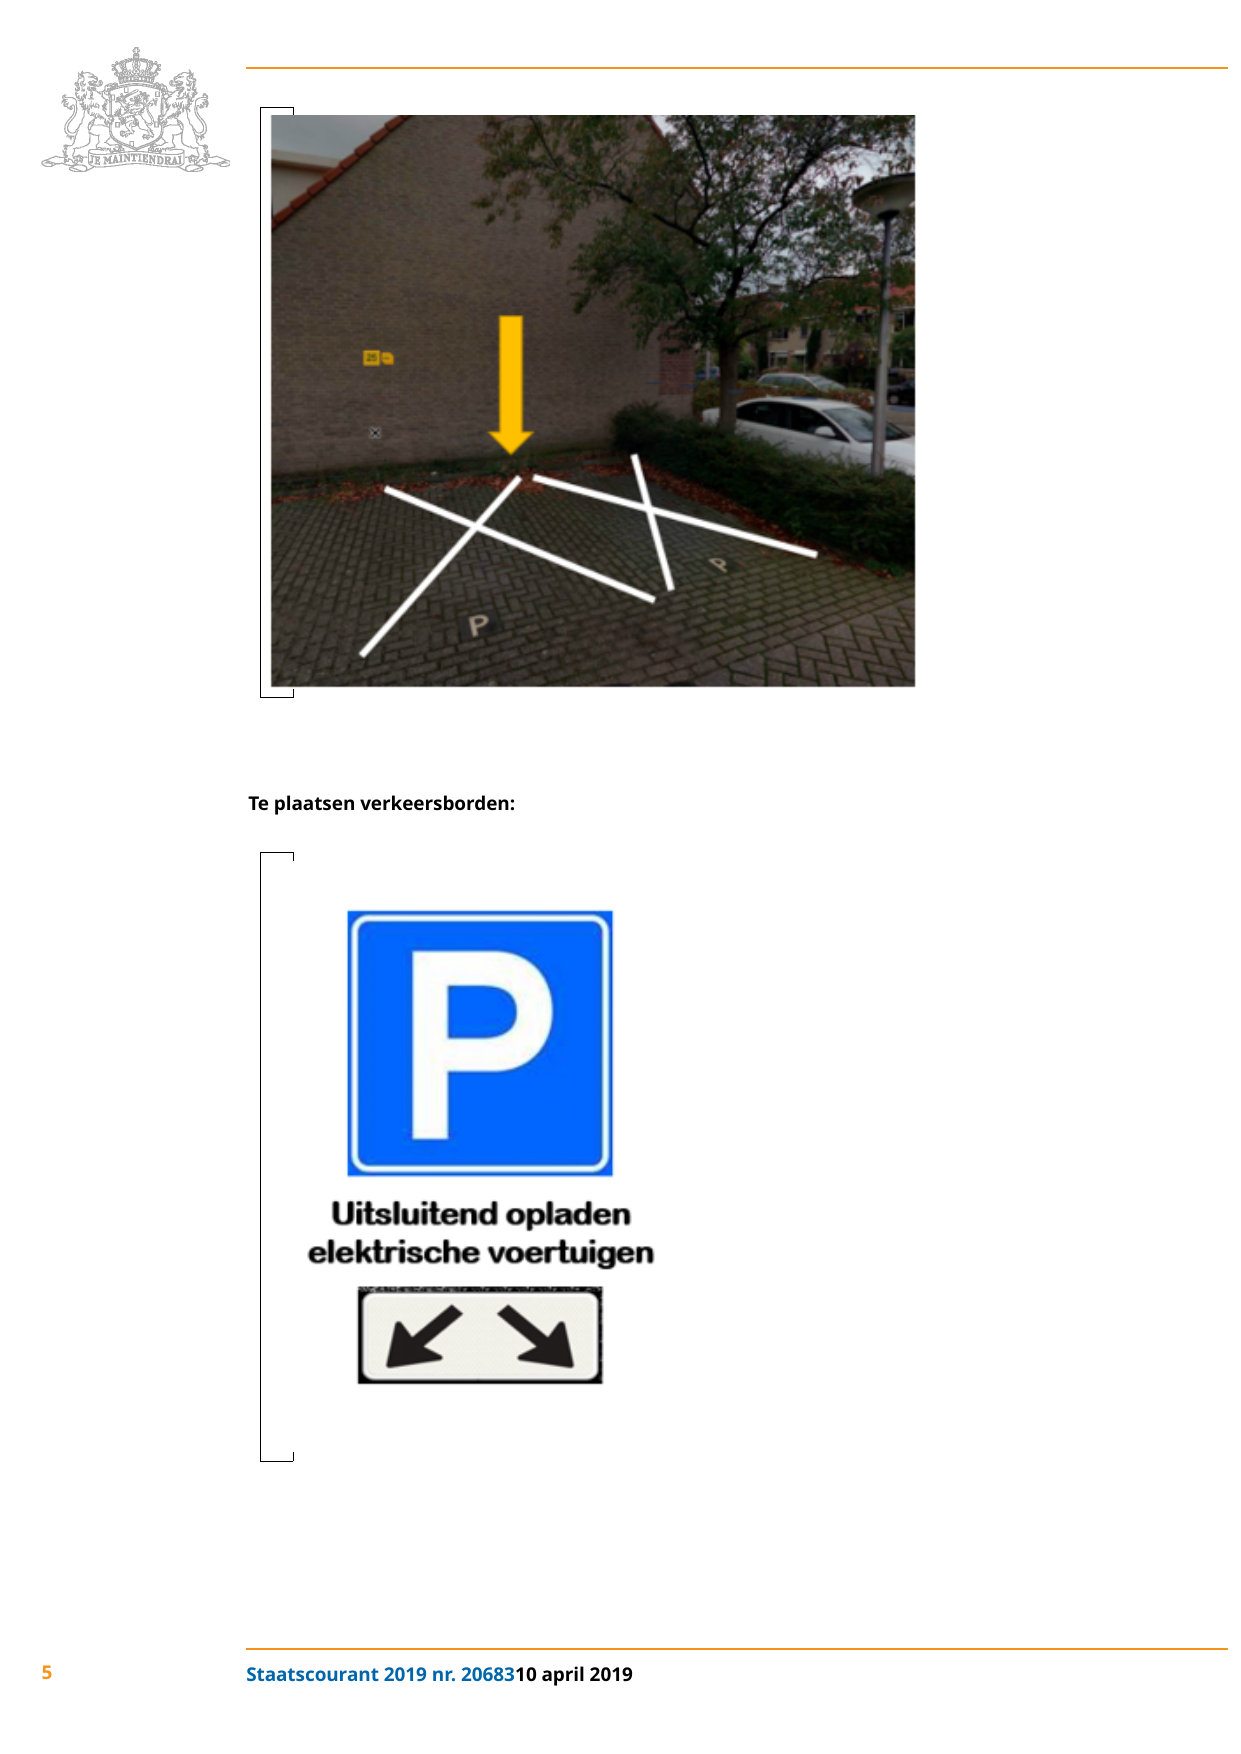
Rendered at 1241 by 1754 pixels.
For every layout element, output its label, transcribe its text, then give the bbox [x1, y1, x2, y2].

picture [268, 861, 712, 1452]
picture [268, 115, 919, 689]
text Te plaatsen verkeersborden: [248, 790, 1152, 816]
picture [41, 47, 231, 172]
